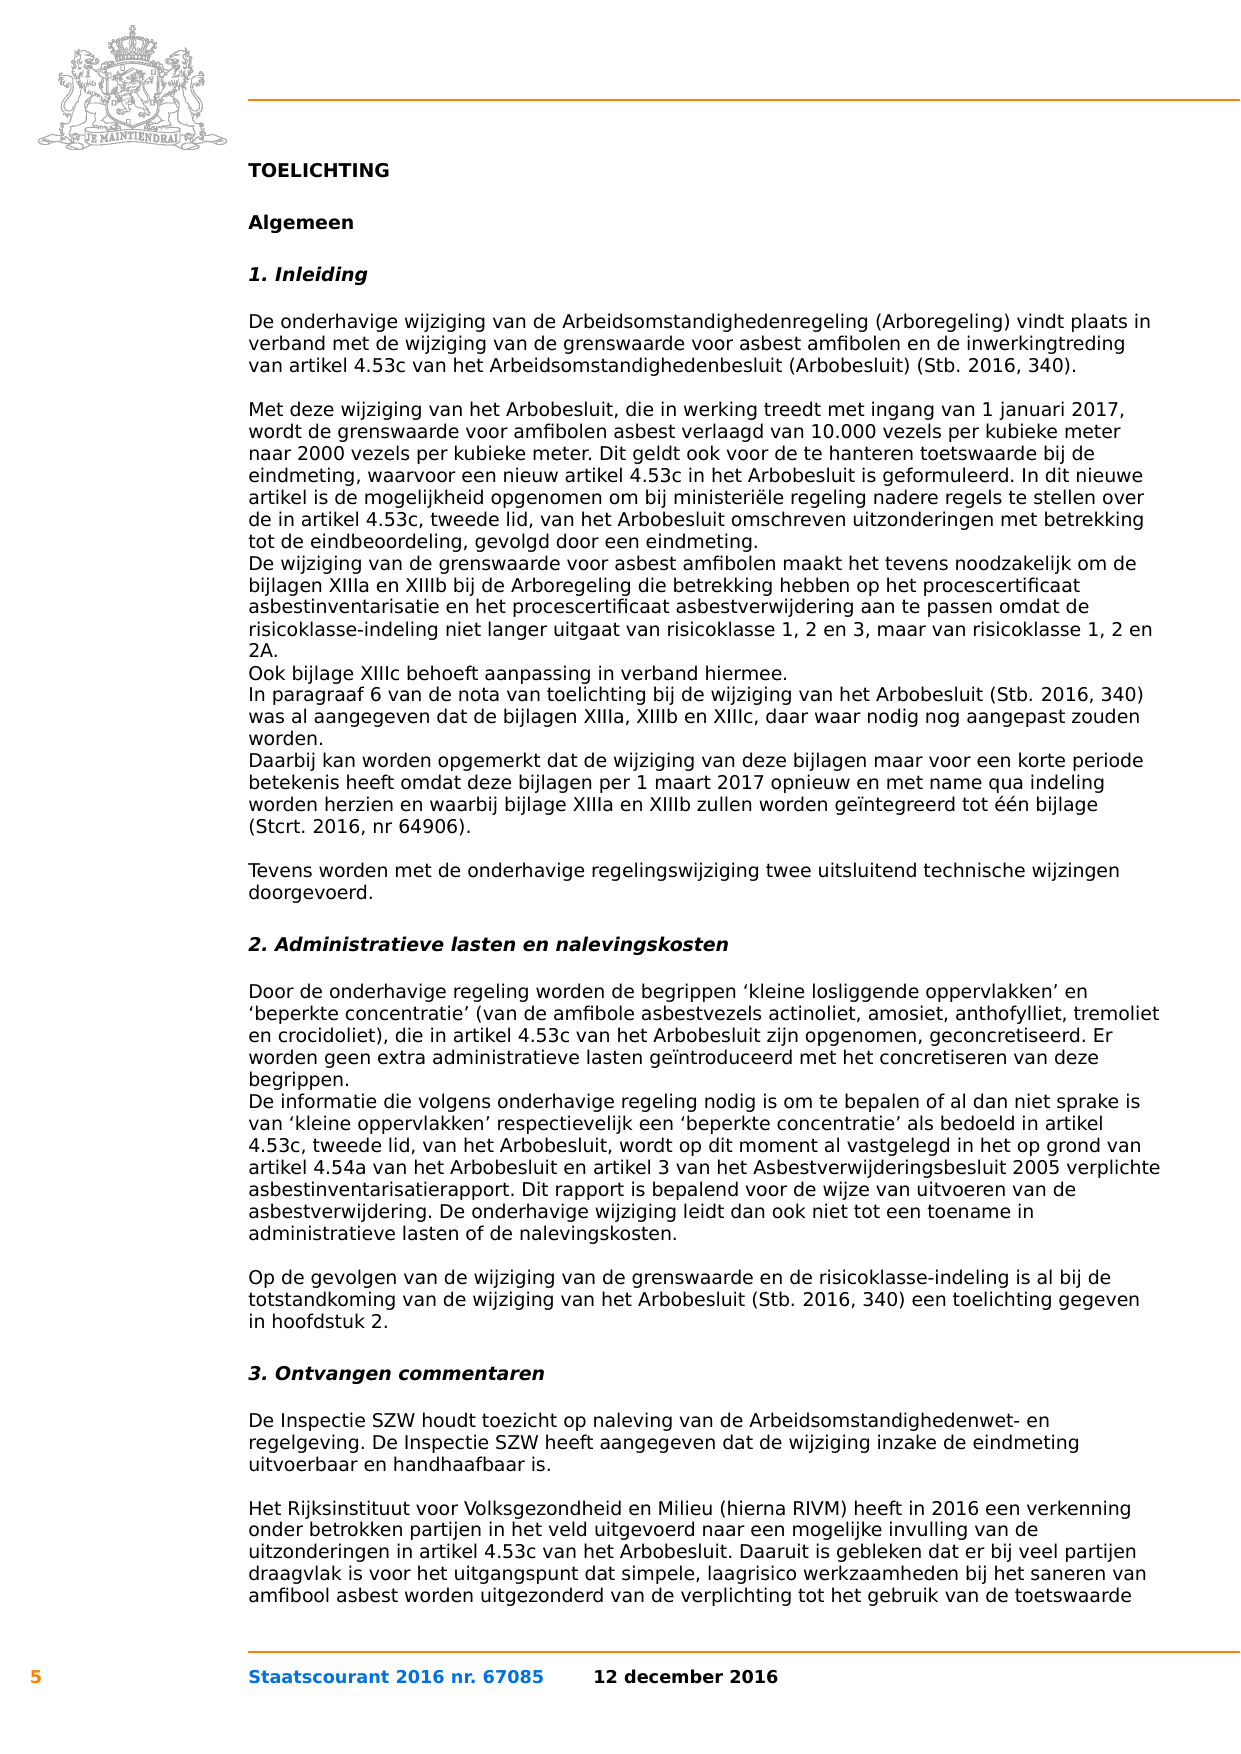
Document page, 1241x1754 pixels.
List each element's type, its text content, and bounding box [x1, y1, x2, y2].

text Met deze wijziging van het Arbobesluit, die in werking treedt met ingang van 1 januari 2017, wordt de grenswaarde voor amfibolen asbest verlaagd van 10.000 vezels per kubieke meter naar 2000 vezels per kubieke meter. Dit geldt ook voor de te hanteren toetswaarde bij de eindmeting, waarvoor een nieuw artikel 4.53c in het Arbobesluit is geformuleerd. In dit nieuwe artikel is de mogelijkheid opgenomen om bij ministeriële regeling nadere regels te stellen over de in artikel 4.53c, tweede lid, van het Arbobesluit omschreven uitzonderingen met betrekking tot de eindbeoordeling, gevolgd door een eindmeting. [248, 399, 1163, 552]
text In paragraaf 6 van de nota van toelichting bij de wijziging van het Arbobesluit (Stb. 2016, 340) was al aangegeven dat de bijlagen XIIIa, XIIIb en XIIIc, daar waar nodig nog aangepast zouden worden. [248, 684, 1163, 750]
text Door de onderhavige regeling worden de begrippen ‘kleine losliggende oppervlakken’ en ‘beperkte concentratie’ (van de amfibole asbestvezels actinoliet, amosiet, anthofylliet, tremoliet en crocidoliet), die in artikel 4.53c van het Arbobesluit zijn opgenomen, geconcretiseerd. Er worden geen extra administratieve lasten geïntroduceerd met het concretiseren van deze begrippen. [248, 981, 1163, 1091]
text Het Rijksinstituut voor Volksgezondheid en Milieu (hierna RIVM) heeft in 2016 een verkenning onder betrokken partijen in het veld uitgevoerd naar een mogelijke invulling van de uitzonderingen in artikel 4.53c van het Arbobesluit. Daaruit is gebleken dat er bij veel partijen draagvlak is voor het uitgangspunt dat simpele, laagrisico werkzaamheden bij het saneren van amfibool asbest worden uitgezonderd van de verplichting tot het gebruik van de toetswaarde [248, 1497, 1163, 1607]
subtitle Algemeen [248, 212, 1163, 234]
text De Inspectie SZW houdt toezicht op naleving van de Arbeidsomstandighedenwet- en regelgeving. De Inspectie SZW heeft aangegeven dat de wijziging inzake de eindmeting uitvoerbaar en handhaafbaar is. [248, 1409, 1163, 1476]
text De informatie die volgens onderhavige regeling nodig is om te bepalen of al dan niet sprake is van ‘kleine oppervlakken’ respectievelijk een ‘beperkte concentratie’ als bedoeld in artikel 4.53c, tweede lid, van het Arbobesluit, wordt op dit moment al vastgelegd in het op grond van artikel 4.54a van het Arbobesluit en artikel 3 van het Asbestverwijderingsbesluit 2005 verplichte asbestinventarisatierapport. Dit rapport is bepalend voor de wijze van uitvoeren van de asbestverwijdering. De onderhavige wijziging leidt dan ook niet tot een toename in administratieve lasten of de nalevingskosten. [248, 1091, 1163, 1245]
subtitle 2. Administratieve lasten en nalevingskosten [248, 934, 1163, 956]
text De wijziging van de grenswaarde voor asbest amfibolen maakt het tevens noodzakelijk om de bijlagen XIIIa en XIIIb bij de Arboregeling die betrekking hebben op het procescertificaat asbestinventarisatie en het procescertificaat asbestverwijdering aan te passen omdat de risicoklasse-indeling niet langer uitgaat van risicoklasse 1, 2 en 3, maar van risicoklasse 1, 2 en 2A. [248, 552, 1163, 662]
text De onderhavige wijziging van de Arbeidsomstandighedenregeling (Arboregeling) vindt plaats in verband met de wijziging van de grenswaarde voor asbest amfibolen en de inwerkingtreding van artikel 4.53c van het Arbeidsomstandighedenbesluit (Arbobesluit) (Stb. 2016, 340). [248, 311, 1163, 377]
text Tevens worden met de onderhavige regelingswijziging twee uitsluitend technische wijzingen doorgevoerd. [248, 860, 1163, 904]
subtitle 1. Inleiding [248, 264, 1163, 286]
subtitle TOELICHTING [248, 160, 1163, 182]
text Daarbij kan worden opgemerkt dat de wijziging van deze bijlagen maar voor een korte periode betekenis heeft omdat deze bijlagen per 1 maart 2017 opnieuw en met name qua indeling worden herzien en waarbij bijlage XIIIa en XIIIb zullen worden geïntegreerd tot één bijlage (Stcrt. 2016, nr 64906). [248, 750, 1163, 838]
text Ook bijlage XIIIc behoeft aanpassing in verband hiermee. [248, 662, 1163, 684]
picture [38, 25, 227, 150]
subtitle 3. Ontvangen commentaren [248, 1363, 1163, 1384]
text Op de gevolgen van de wijziging van de grenswaarde en de risicoklasse-indeling is al bij de totstandkoming van de wijziging van het Arbobesluit (Stb. 2016, 340) een toelichting gegeven in hoofdstuk 2. [248, 1267, 1163, 1333]
